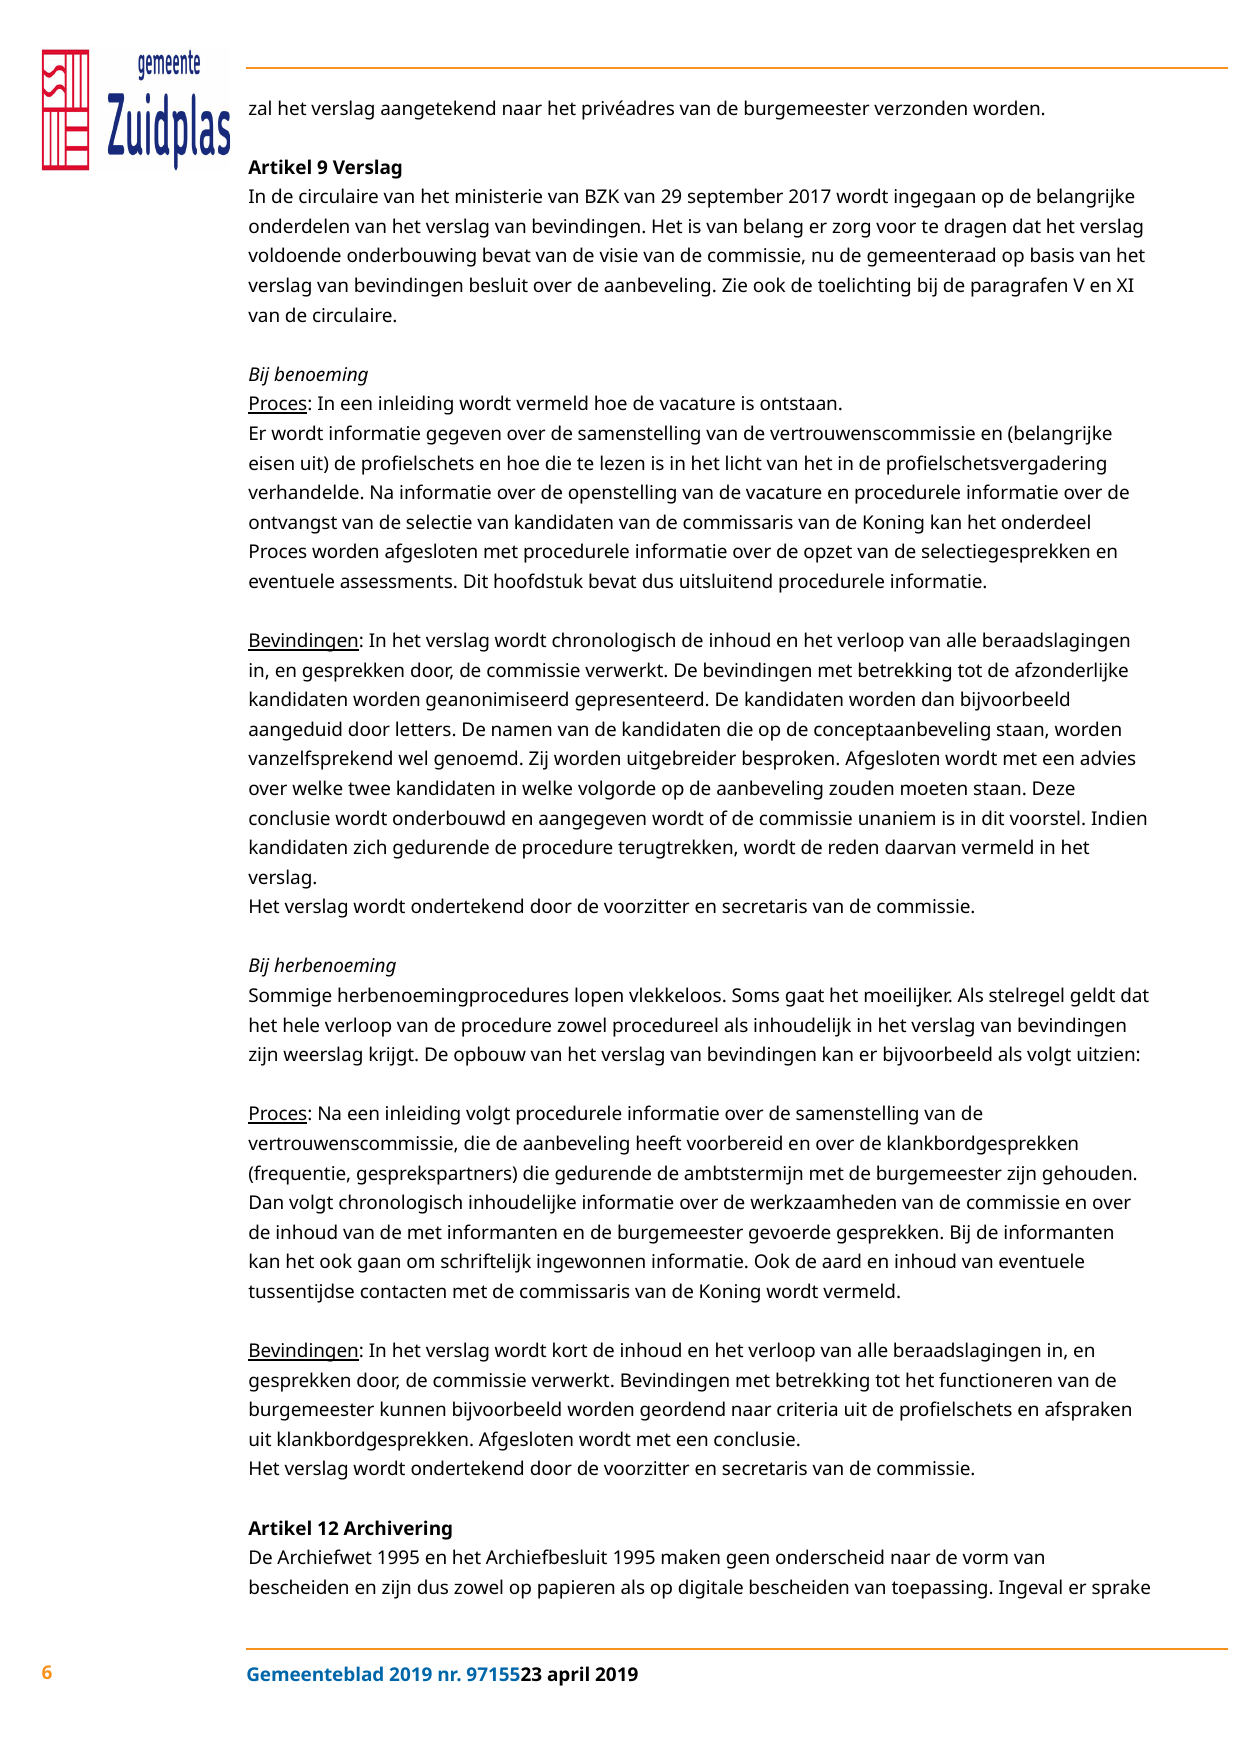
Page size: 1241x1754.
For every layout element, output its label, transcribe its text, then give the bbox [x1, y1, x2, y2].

text Artikel 9 Verslag [248, 154, 1152, 180]
text Bij benoeming [248, 361, 1152, 387]
text Er wordt informatie gegeven over de samenstelling van de vertrouwenscommissie en (belangrijke eisen uit) de profielschets en hoe die te lezen is in het licht van het in de profielschetsvergadering verhandelde. Na informatie over de openstelling van de vacature en procedurele informatie over de ontvangst van de selectie van kandidaten van de commissaris van de Koning kan het onderdeel Proces worden afgesloten met procedurele informatie over de opzet van de selectiegesprekken en eventuele assessments. Dit hoofdstuk bevat dus uitsluitend procedurele informatie. [248, 420, 1152, 594]
text Bij herbenoeming [248, 953, 1152, 978]
text Dan volgt chronologisch inhoudelijke informatie over de werkzaamheden van de commissie en over de inhoud van de met informanten en de burgemeester gevoerde gesprekken. Bij de informanten kan het ook gaan om schriftelijk ingewonnen informatie. Ook de aard en inhoud van eventuele tussentijdse contacten met de commissaris van de Koning wordt vermeld. [248, 1189, 1152, 1304]
text Proces: In een inleiding wordt vermeld hoe de vacature is ontstaan. [248, 391, 1152, 416]
text Bevindingen: In het verslag wordt chronologisch de inhoud en het verloop van alle beraadslagingen in, en gesprekken door, de commissie verwerkt. De bevindingen met betrekking tot de afzonderlijke kandidaten worden geanonimiseerd gepresenteerd. De kandidaten worden dan bijvoorbeeld aangeduid door letters. De namen van de kandidaten die op de conceptaanbeveling staan, worden vanzelfsprekend wel genoemd. Zij worden uitgebreider besproken. Afgesloten wordt met een advies over welke twee kandidaten in welke volgorde op de aanbeveling zouden moeten staan. Deze conclusie wordt onderbouwd en aangegeven wordt of de commissie unaniem is in dit voorstel. Indien kandidaten zich gedurende de procedure terugtrekken, wordt de reden daarvan vermeld in het verslag. [248, 627, 1152, 890]
text Proces: Na een inleiding volgt procedurele informatie over de samenstelling van de vertrouwenscommissie, die de aanbeveling heeft voorbereid en over de klankbordgesprekken (frequentie, gesprekspartners) die gedurende de ambtstermijn met de burgemeester zijn gehouden. [248, 1101, 1152, 1186]
text zal het verslag aangetekend naar het privéadres van de burgemeester verzonden worden. [248, 95, 1152, 121]
text Het verslag wordt ondertekend door de voorzitter en secretaris van de commissie. [248, 893, 1152, 919]
picture [41, 47, 231, 172]
text Het verslag wordt ondertekend door de voorzitter en secretaris van de commissie. [248, 1456, 1152, 1481]
text De Archiefwet 1995 en het Archiefbesluit 1995 maken geen onderscheid naar de vorm van bescheiden en zijn dus zowel op papieren als op digitale bescheiden van toepassing. Ingeval er sprake [248, 1544, 1152, 1600]
text Bevindingen: In het verslag wordt kort de inhoud en het verloop van alle beraadslagingen in, en gesprekken door, de commissie verwerkt. Bevindingen met betrekking tot het functioneren van de burgemeester kunnen bijvoorbeeld worden geordend naar criteria uit de profielschets en afspraken uit klankbordgesprekken. Afgesloten wordt met een conclusie. [248, 1337, 1152, 1452]
text Sommige herbenoemingprocedures lopen vlekkeloos. Soms gaat het moeilijker. Als stelregel geldt dat het hele verloop van de procedure zowel procedureel als inhoudelijk in het verslag van bevindingen zijn weerslag krijgt. De opbouw van het verslag van bevindingen kan er bijvoorbeeld als volgt uitzien: [248, 982, 1152, 1067]
text Artikel 12 Archivering [248, 1515, 1152, 1541]
text In de circulaire van het ministerie van BZK van 29 september 2017 wordt ingegaan op de belangrijke onderdelen van het verslag van bevindingen. Het is van belang er zorg voor te dragen dat het verslag voldoende onderbouwing bevat van de visie van de commissie, nu de gemeenteraad op basis van het verslag van bevindingen besluit over de aanbeveling. Zie ook de toelichting bij de paragrafen V en XI van de circulaire. [248, 183, 1152, 328]
